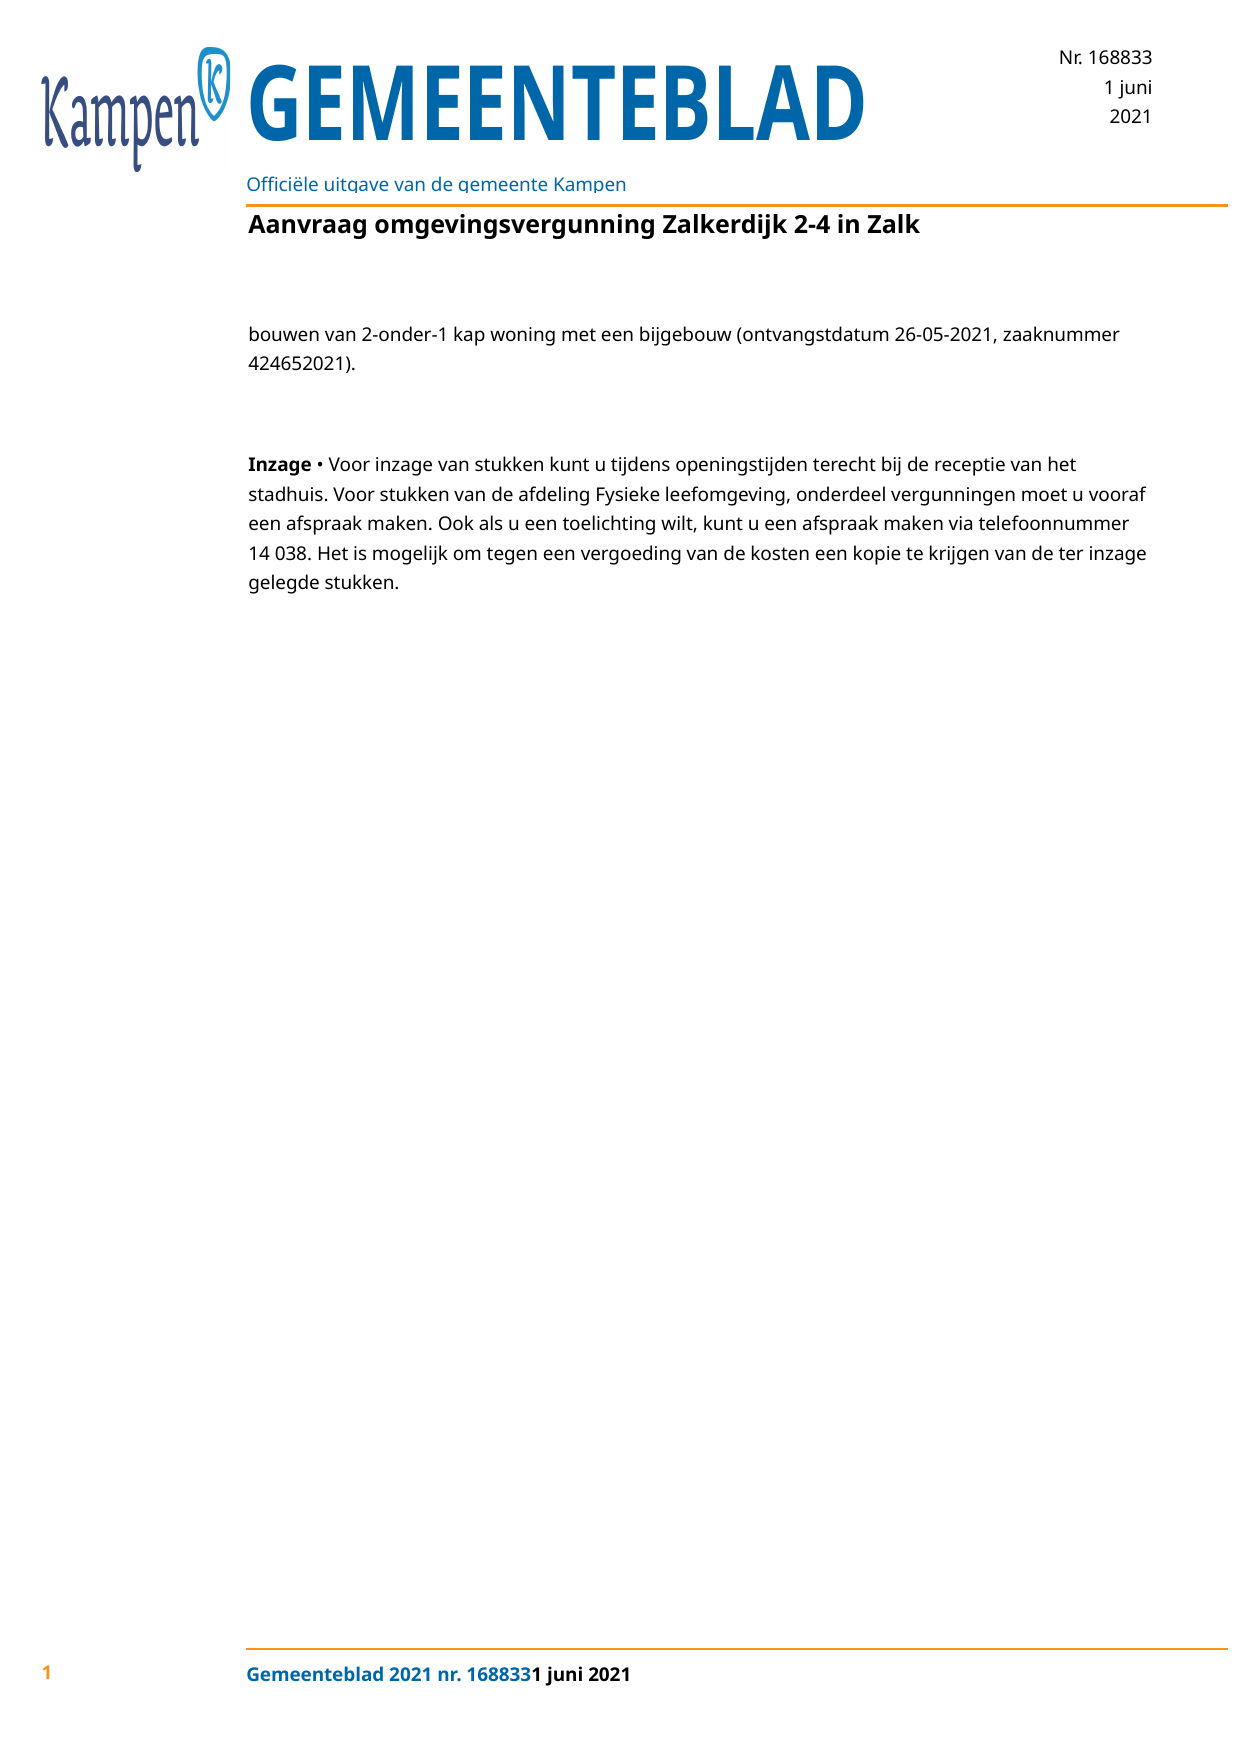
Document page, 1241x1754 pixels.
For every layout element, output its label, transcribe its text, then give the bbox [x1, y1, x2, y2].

text Aanvraag omgevingsvergunning Zalkerdijk 2-4 in Zalk [248, 207, 1152, 241]
text bouwen van 2-onder-1 kap woning met een bijgebouw (ontvangstdatum 26-05-2021, zaaknummer 424652021). [248, 321, 1152, 376]
text Inzage • Voor inzage van stukken kunt u tijdens openingstijden terecht bij de receptie van het stadhuis. Voor stukken van de afdeling Fysieke leefomgeving, onderdeel vergunningen moet u vooraf een afspraak maken. Ook als u een toelichting wilt, kunt u een afspraak maken via telefoonnummer 14 038. Het is mogelijk om tegen een vergoeding van de kosten een kopie te krijgen van de ter inzage gelegde stukken. [248, 451, 1152, 595]
picture [41, 47, 231, 172]
